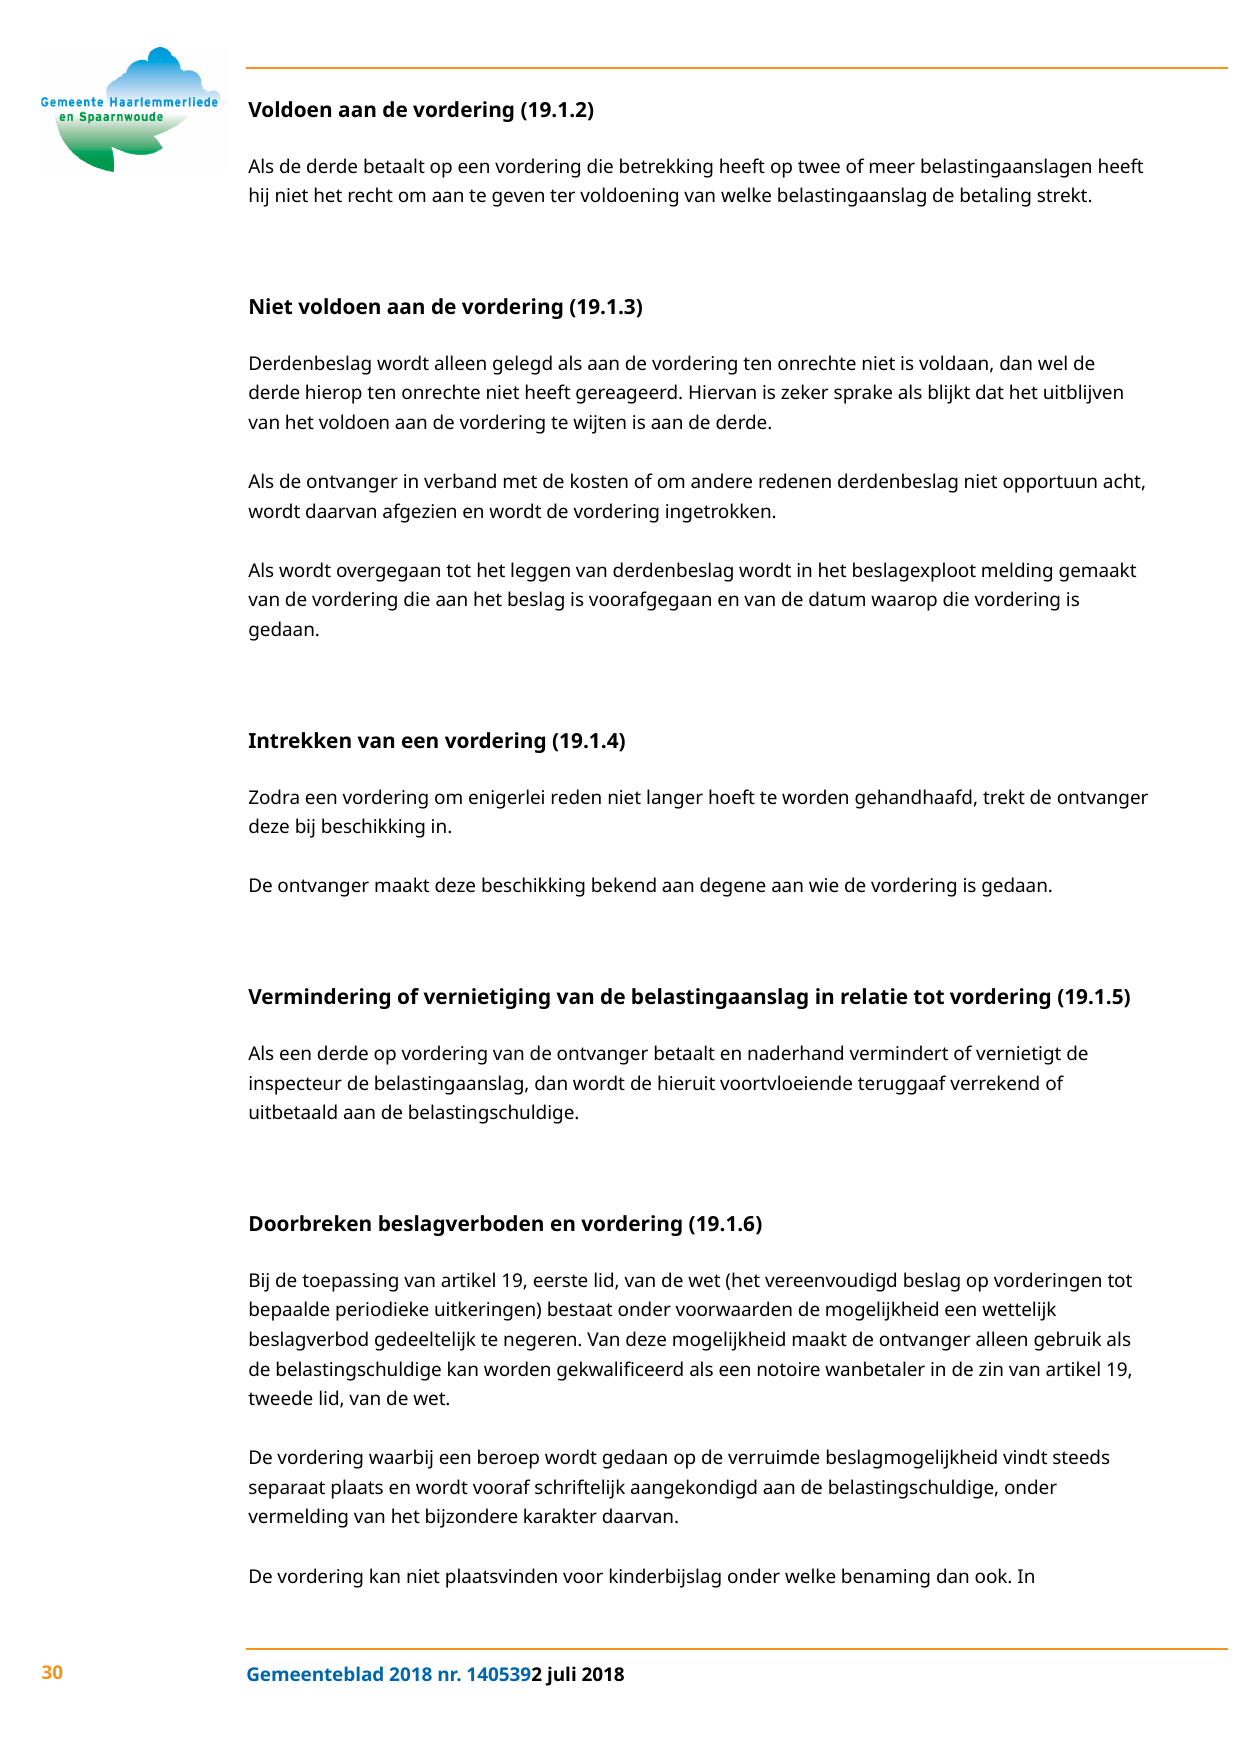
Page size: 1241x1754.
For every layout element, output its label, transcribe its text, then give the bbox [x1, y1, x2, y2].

text Doorbreken beslagverboden en vordering (19.1.6) [248, 1209, 1152, 1237]
text De vordering waarbij een beroep wordt gedaan op de verruimde beslagmogelijkheid vindt steeds separaat plaats en wordt vooraf schriftelijk aangekondigd aan de belastingschuldige, onder vermelding van het bijzondere karakter daarvan. [248, 1444, 1152, 1529]
text Zodra een vordering om enigerlei reden niet langer hoeft te worden gehandhaafd, trekt de ontvanger deze bij beschikking in. [248, 784, 1152, 839]
picture [41, 47, 231, 172]
text De ontvanger maakt deze beschikking bekend aan degene aan wie de vordering is gedaan. [248, 873, 1152, 898]
text De vordering kan niet plaatsvinden voor kinderbijslag onder welke benaming dan ook. In [248, 1563, 1152, 1588]
text Bij de toepassing van artikel 19, eerste lid, van de wet (het vereenvoudigd beslag op vorderingen tot bepaalde periodieke uitkeringen) bestaat onder voorwaarden de mogelijkheid een wettelijk beslagverbod gedeeltelijk te negeren. Van deze mogelijkheid maakt de ontvanger alleen gebruik als de belastingschuldige kan worden gekwalificeerd als een notoire wanbetaler in de zin van artikel 19, tweede lid, van de wet. [248, 1267, 1152, 1411]
text Voldoen aan de vordering (19.1.2) [248, 95, 1152, 123]
text Derdenbeslag wordt alleen gelegd als aan de vordering ten onrechte niet is voldaan, dan wel de derde hierop ten onrechte niet heeft gereageerd. Hiervan is zeker sprake als blijkt dat het uitblijven van het voldoen aan de vordering te wijten is aan de derde. [248, 350, 1152, 435]
text Intrekken van een vordering (19.1.4) [248, 726, 1152, 754]
text Vermindering of vernietiging van de belastingaanslag in relatie tot vordering (19.1.5) [248, 982, 1152, 1011]
text Als een derde op vordering van de ontvanger betaalt en naderhand vermindert of vernietigt de inspecteur de belastingaanslag, dan wordt de hieruit voortvloeiende teruggaaf verrekend of uitbetaald aan de belastingschuldige. [248, 1040, 1152, 1125]
text Niet voldoen aan de vordering (19.1.3) [248, 292, 1152, 320]
text Als de derde betaalt op een vordering die betrekking heeft op twee of meer belastingaanslagen heeft hij niet het recht om aan te geven ter voldoening van welke belastingaanslag de betaling strekt. [248, 153, 1152, 208]
text Als de ontvanger in verband met de kosten of om andere redenen derdenbeslag niet opportuun acht, wordt daarvan afgezien en wordt de vordering ingetrokken. [248, 468, 1152, 524]
text Als wordt overgegaan tot het leggen van derdenbeslag wordt in het beslagexploot melding gemaakt van de vordering die aan het beslag is voorafgegaan en van de datum waarop die vordering is gedaan. [248, 557, 1152, 642]
